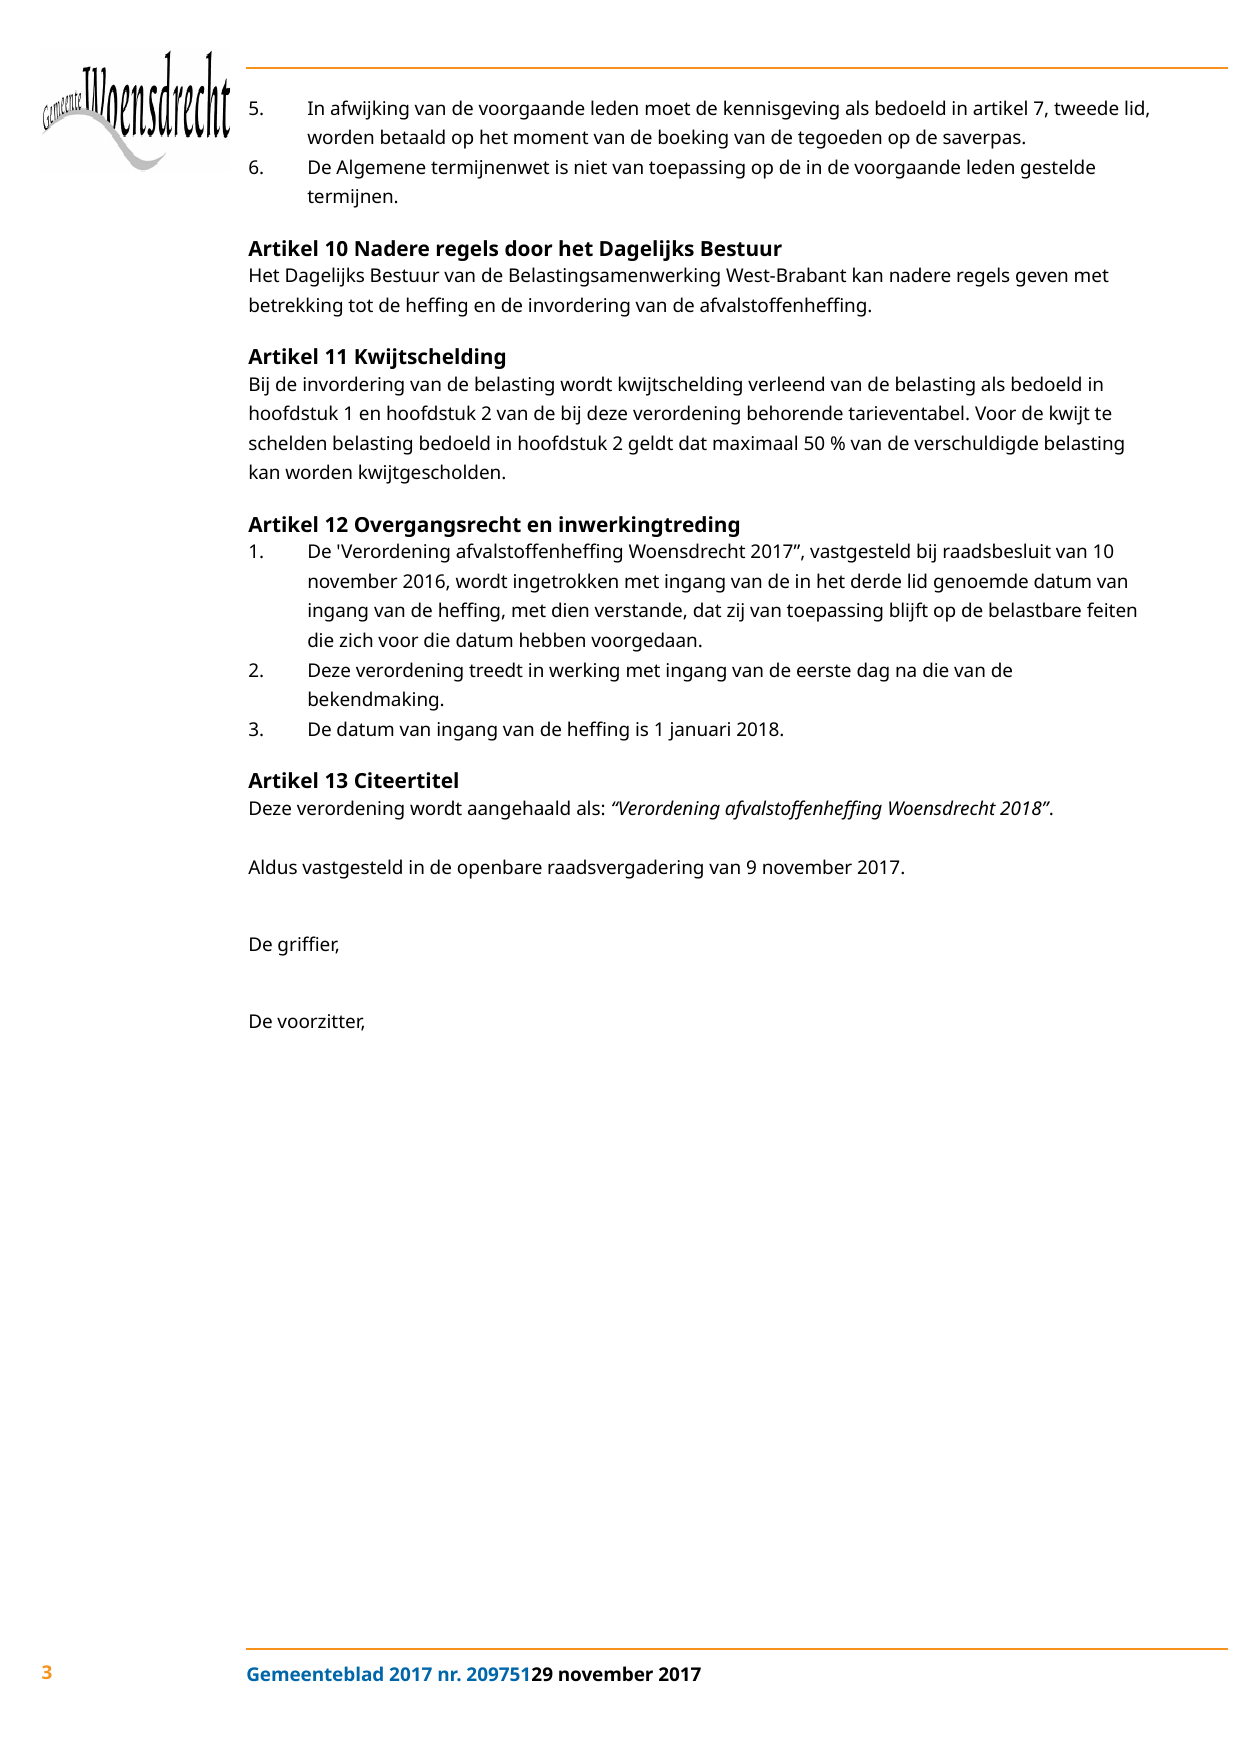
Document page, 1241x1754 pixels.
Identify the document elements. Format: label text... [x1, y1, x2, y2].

text Aldus vastgesteld in de openbare raadsvergadering van 9 november 2017. [248, 854, 1152, 880]
list De datum van ingang van de heffing is 1 januari 2018. [248, 716, 1152, 742]
list De Algemene termijnenwet is niet van toepassing op de in de voorgaande leden gestelde termijnen. [248, 154, 1152, 209]
text Artikel 11 Kwijtschelding [248, 342, 1152, 371]
text Bij de invordering van de belasting wordt kwijtschelding verleend van de belasting als bedoeld in hoofdstuk 1 en hoofdstuk 2 van de bij deze verordening behorende tarieventabel. Voor de kwijt te schelden belasting bedoeld in hoofdstuk 2 geldt dat maximaal 50 % van de verschuldigde belasting kan worden kwijtgescholden. [248, 371, 1152, 485]
text Artikel 12 Overgangsrecht en inwerkingtreding [248, 510, 1152, 538]
text Artikel 10 Nadere regels door het Dagelijks Bestuur [248, 234, 1152, 262]
text De voorzitter, [248, 1008, 1152, 1034]
text Artikel 13 Citeertitel [248, 766, 1152, 795]
picture [41, 47, 231, 172]
list De 'Verordening afvalstoffenheffing Woensdrecht 2017”, vastgesteld bij raadsbesluit van 10 november 2016, wordt ingetrokken met ingang van de in het derde lid genoemde datum van ingang van de heffing, met dien verstande, dat zij van toepassing blijft op de belastbare feiten die zich voor die datum hebben voorgedaan. [248, 538, 1152, 653]
text Deze verordening wordt aangehaald als: “Verordening afvalstoffenheffing Woensdrecht 2018”. [248, 795, 1152, 821]
text Het Dagelijks Bestuur van de Belastingsamenwerking West-Brabant kan nadere regels geven met betrekking tot de heffing en de invordering van de afvalstoffenheffing. [248, 262, 1152, 318]
text De griffier, [248, 931, 1152, 957]
list In afwijking van de voorgaande leden moet de kennisgeving als bedoeld in artikel 7, tweede lid, worden betaald op het moment van de boeking van de tegoeden op de saverpas. [248, 95, 1152, 150]
list Deze verordening treedt in werking met ingang van de eerste dag na die van de bekendmaking. [248, 657, 1152, 712]
